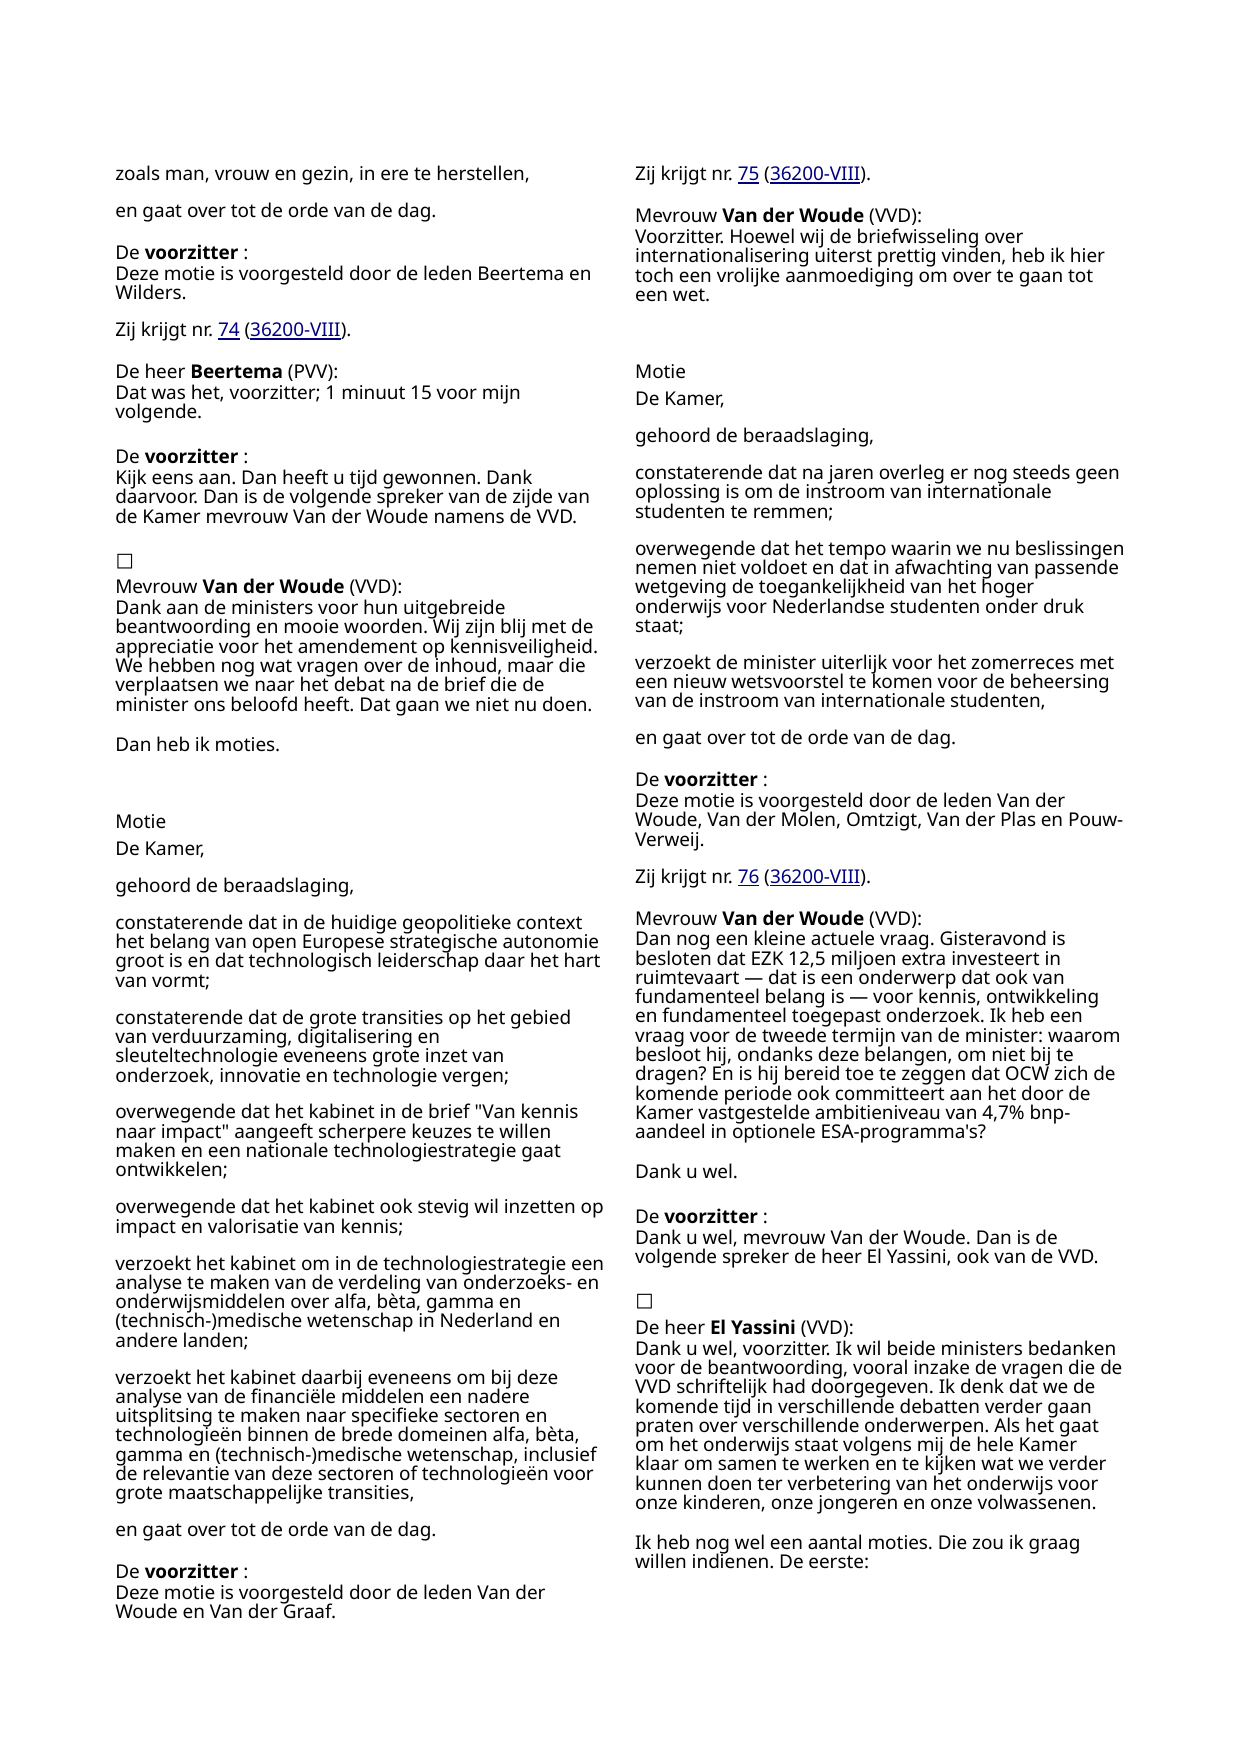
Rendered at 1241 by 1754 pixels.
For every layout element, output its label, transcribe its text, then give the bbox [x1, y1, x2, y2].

text verzoekt het kabinet om in de technologiestrategie een analyse te maken van de verdeling van onderzoeks- en onderwijsmiddelen over alfa, bèta, gamma en (technisch-)medische wetenschap in Nederland en andere landen; [115, 1254, 605, 1351]
text Zij krijgt nr. 75 (36200-VIII). [635, 165, 1125, 184]
text Kijk eens aan. Dan heeft u tijd gewonnen. Dank daarvoor. Dan is de volgende spreker van de zijde van de Kamer mevrouw Van der Woude namens de VVD. [115, 469, 605, 527]
text gehoord de beraadslaging, [115, 877, 605, 896]
text constaterende dat in de huidige geopolitieke context het belang van open Europese strategische autonomie groot is en dat technologisch leiderschap daar het hart van vormt; [115, 914, 605, 991]
text verzoekt het kabinet daarbij eveneens om bij deze analyse van de financiële middelen een nadere uitsplitsing te maken naar specifieke sectoren en technologieën binnen de brede domeinen alfa, bèta, gamma en (technisch-)medische wetenschap, inclusief de relevantie van deze sectoren of technologieën voor grote maatschappelijke transities, [115, 1369, 605, 1503]
text Dank u wel, voorzitter. Ik wil beide ministers bedanken voor de beantwoording, vooral inzake de vragen die de VVD schriftelijk had doorgegeven. Ik denk dat we de komende tijd in verschillende debatten verder gaan praten over verschillende onderwerpen. Als het gaat om het onderwijs staat volgens mij de hele Kamer klaar om samen te werken en te kijken wat we verder kunnen doen ter verbetering van het onderwijs voor onze kinderen, onze jongeren en onze volwassenen. [635, 1340, 1125, 1513]
text Ik heb nog wel een aantal moties. Die zou ik graag willen indienen. De eerste: [635, 1534, 1125, 1572]
text De heer Beertema (PVV): [115, 358, 605, 384]
text De voorzitter : [115, 239, 605, 265]
text Voorzitter. Hoewel wij de briefwisseling over internationalisering uiterst prettig vinden, heb ik hier toch een vrolijke aanmoediging om over te gaan tot een wet. [635, 228, 1125, 305]
text Dank u wel, mevrouw Van der Woude. Dan is de volgende spreker de heer El Yassini, ook van de VVD. [635, 1229, 1125, 1267]
text Dan nog een kleine actuele vraag. Gisteravond is besloten dat EZK 12,5 miljoen extra investeert in ruimtevaart — dat is een onderwerp dat ook van fundamenteel belang is — voor kennis, ontwikkeling en fundamenteel toegepast onderzoek. Ik heb een vraag voor de tweede termijn van de minister: waarom besloot hij, ondanks deze belangen, om niet bij te dragen? En is hij bereid toe te zeggen dat OCW zich de komende periode ook committeert aan het door de Kamer vastgestelde ambitieniveau van 4,7% bnp-aandeel in optionele ESA-programma's? [635, 930, 1125, 1142]
text en gaat over tot de orde van de dag. [635, 729, 1125, 749]
text overwegende dat het kabinet in de brief "Van kennis naar impact" aangeeft scherpere keuzes te willen maken en een nationale technologiestrategie gaat ontwikkelen; [115, 1103, 605, 1181]
text De voorzitter : [635, 1203, 1125, 1229]
text Mevrouw Van der Woude (VVD): [115, 573, 605, 599]
text Dank u wel. [635, 1163, 1125, 1182]
text Deze motie is voorgesteld door de leden Van der Woude, Van der Molen, Omtzigt, Van der Plas en Pouw-Verweij. [635, 792, 1125, 850]
text De voorzitter : [115, 1558, 605, 1584]
text verzoekt de minister uiterlijk voor het zomerreces met een nieuw wetsvoorstel te komen voor de beheersing van de instroom van internationale studenten, [635, 654, 1125, 712]
text Motie [115, 808, 605, 834]
text Dan heb ik moties. [115, 736, 605, 755]
text en gaat over tot de orde van de dag. [115, 202, 605, 222]
text Zij krijgt nr. 74 (36200-VIII). [115, 321, 605, 341]
text Zij krijgt nr. 76 (36200-VIII). [635, 868, 1125, 887]
text De Kamer, [635, 390, 1125, 409]
text Deze motie is voorgesteld door de leden Van der Woude en Van der Graaf. [115, 1584, 605, 1622]
text De voorzitter : [635, 766, 1125, 792]
text ⬜ [635, 1288, 1125, 1314]
text ⬜ [115, 548, 605, 573]
text De Kamer, [115, 840, 605, 859]
text Deze motie is voorgesteld door de leden Beertema en Wilders. [115, 265, 605, 303]
text constaterende dat de grote transities op het gebied van verduurzaming, digitalisering en sleuteltechnologie eveneens grote inzet van onderzoek, innovatie en technologie vergen; [115, 1009, 605, 1086]
text De voorzitter : [115, 443, 605, 469]
text De heer El Yassini (VVD): [635, 1314, 1125, 1340]
text Motie [635, 359, 1125, 384]
text Mevrouw Van der Woude (VVD): [635, 202, 1125, 228]
text zoals man, vrouw en gezin, in ere te herstellen, [115, 165, 605, 184]
text overwegende dat het kabinet ook stevig wil inzetten op impact en valorisatie van kennis; [115, 1198, 605, 1237]
text Dank aan de ministers voor hun uitgebreide beantwoording en mooie woorden. Wij zijn blij met de appreciatie voor het amendement op kennisveiligheid. We hebben nog wat vragen over de inhoud, maar die verplaatsen we naar het debat na de brief die de minister ons beloofd heeft. Dat gaan we niet nu doen. [115, 599, 605, 715]
text en gaat over tot de orde van de dag. [115, 1521, 605, 1541]
text gehoord de beraadslaging, [635, 427, 1125, 447]
text overwegende dat het tempo waarin we nu beslissingen nemen niet voldoet en dat in afwachting van passende wetgeving de toegankelijkheid van het hoger onderwijs voor Nederlandse studenten onder druk staat; [635, 540, 1125, 636]
text Mevrouw Van der Woude (VVD): [635, 905, 1125, 930]
text constaterende dat na jaren overleg er nog steeds geen oplossing is om de instroom van internationale studenten te remmen; [635, 464, 1125, 522]
text Dat was het, voorzitter; 1 minuut 15 voor mijn volgende. [115, 384, 605, 423]
